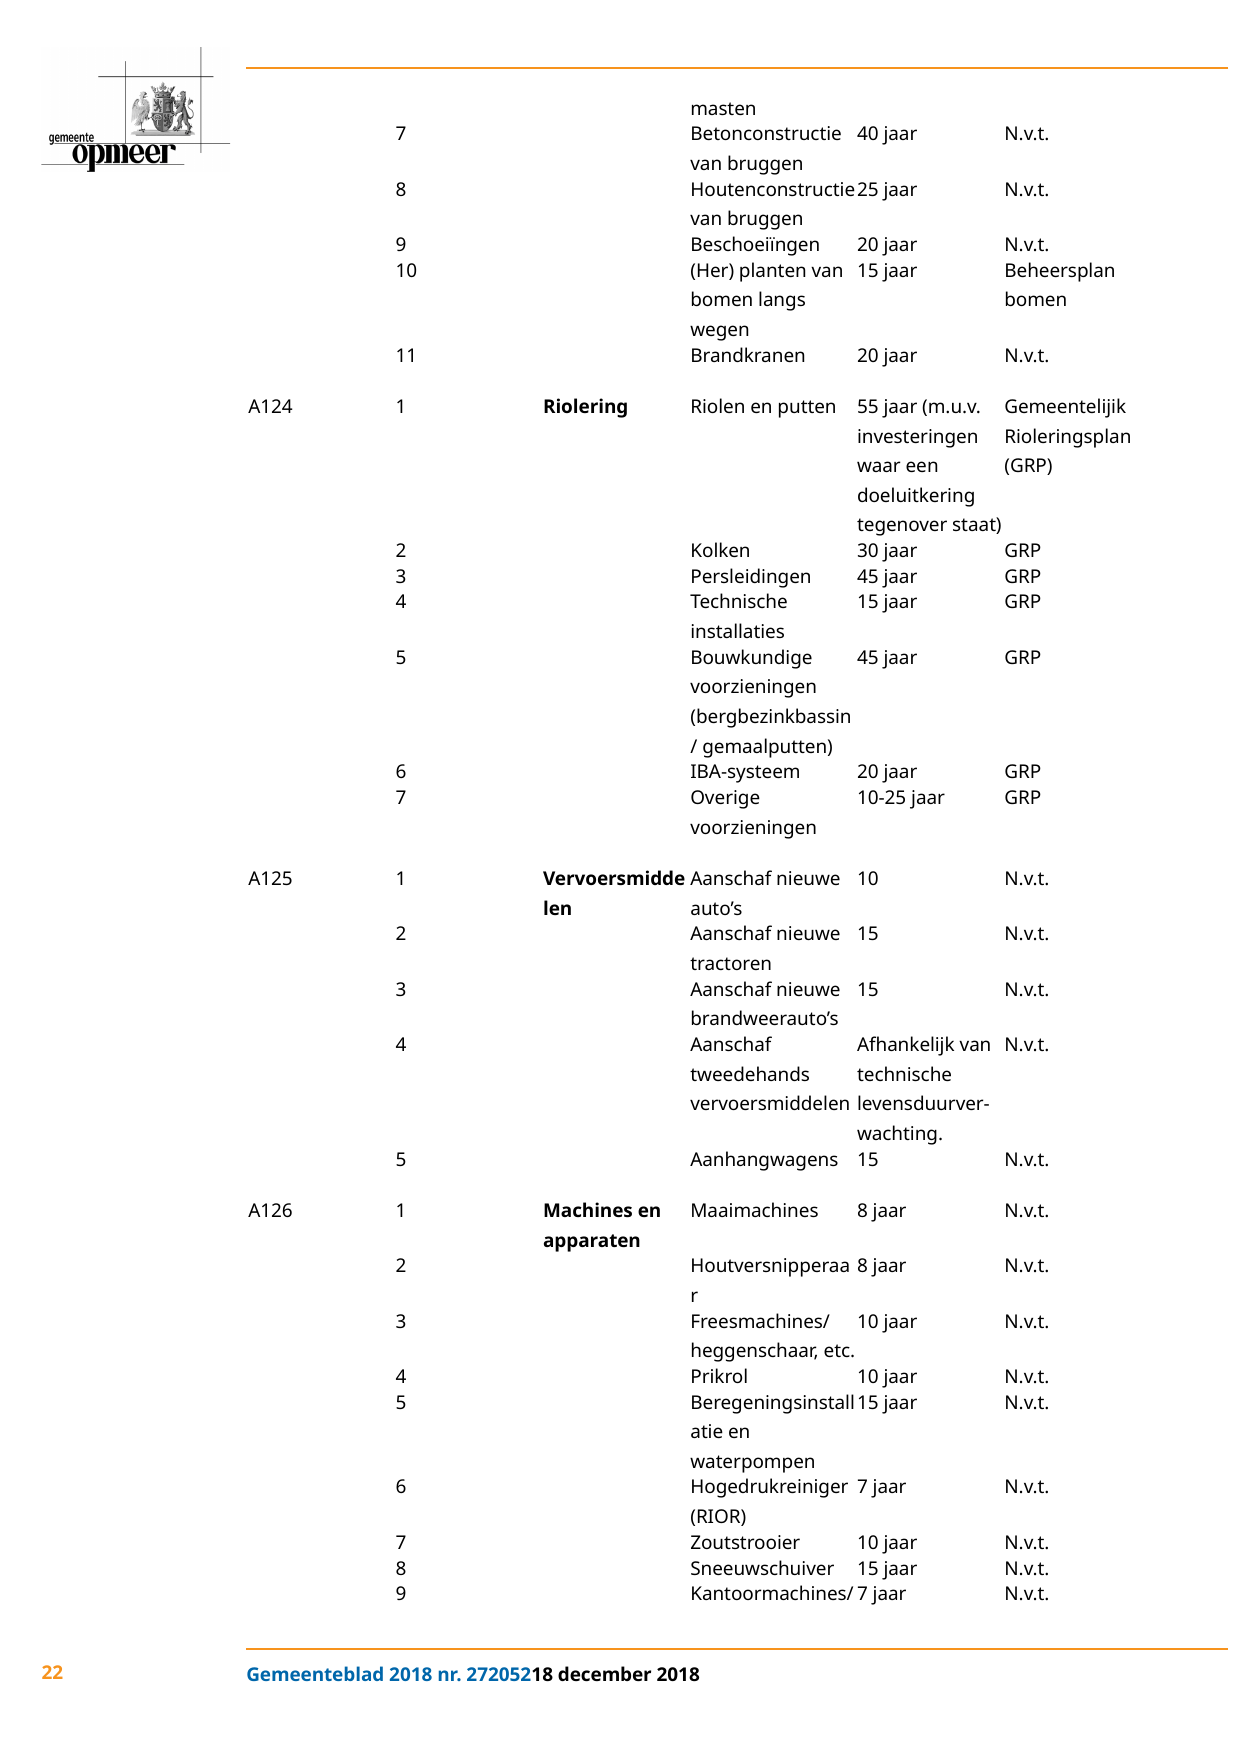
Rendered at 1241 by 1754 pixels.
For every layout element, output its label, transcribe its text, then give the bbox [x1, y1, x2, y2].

table_cell Riolen en putten [690, 393, 857, 537]
table_cell 8 jaar [857, 1197, 1004, 1252]
table_cell Aanschaf nieuwe auto’s [690, 865, 857, 921]
table_cell [857, 95, 1004, 121]
table_cell Beheersplan bomen [1004, 257, 1152, 342]
table_cell [543, 976, 690, 1031]
table_cell Vervoersmiddelen [543, 865, 690, 921]
table_cell 11 [395, 342, 543, 367]
table_cell 15 [857, 921, 1004, 976]
table_cell A125 [248, 865, 395, 921]
table_cell 10 jaar [857, 1529, 1004, 1555]
table_cell [248, 537, 395, 563]
table_cell 8 [395, 176, 543, 231]
table_cell 5 [395, 1146, 543, 1171]
table_cell 7 jaar [857, 1474, 1004, 1529]
table_cell GRP [1004, 644, 1152, 758]
table_cell [248, 759, 395, 784]
table_cell [690, 368, 857, 393]
table_cell Overige voorzieningen [690, 784, 857, 839]
table_cell [248, 644, 395, 758]
table_cell 9 [395, 231, 543, 257]
table_cell 10-25 jaar [857, 784, 1004, 839]
table_cell 4 [395, 1363, 543, 1389]
table_cell [248, 121, 395, 176]
table_cell [248, 563, 395, 589]
table_cell Afhankelijk van technische levensduurver-wachting. [857, 1031, 1004, 1146]
table_cell [248, 1474, 395, 1529]
table_cell 4 [395, 589, 543, 644]
table_cell Technische installaties [690, 589, 857, 644]
table_cell 8 jaar [857, 1253, 1004, 1308]
table_cell [543, 1581, 690, 1606]
table_cell [690, 840, 857, 865]
table_cell A124 [248, 393, 395, 537]
table_cell 2 [395, 537, 543, 563]
table_cell 3 [395, 563, 543, 589]
table_cell GRP [1004, 537, 1152, 563]
table_cell [1004, 840, 1152, 865]
table_cell [543, 342, 690, 367]
table_cell [543, 1363, 690, 1389]
table_cell [248, 840, 395, 865]
table_cell 7 [395, 121, 543, 176]
table_cell GRP [1004, 784, 1152, 839]
table_cell [248, 342, 395, 367]
table_cell 10 [857, 865, 1004, 921]
table_cell N.v.t. [1004, 121, 1152, 176]
table_cell 15 [857, 1146, 1004, 1171]
table_cell [248, 1253, 395, 1308]
table_cell [857, 840, 1004, 865]
table_cell Houtenconstructie van bruggen [690, 176, 857, 231]
table_cell [248, 257, 395, 342]
table_cell [248, 589, 395, 644]
table_cell [1004, 95, 1152, 121]
table_cell [1004, 368, 1152, 393]
table_cell 20 jaar [857, 231, 1004, 257]
table_cell GRP [1004, 759, 1152, 784]
table_cell N.v.t. [1004, 1529, 1152, 1555]
table_cell Beregeningsinstallatie en waterpompen [690, 1389, 857, 1474]
table_cell [248, 1529, 395, 1555]
table_cell [543, 1529, 690, 1555]
table_cell [395, 95, 543, 121]
table_cell N.v.t. [1004, 865, 1152, 921]
table_cell Zoutstrooier [690, 1529, 857, 1555]
table_cell 7 [395, 784, 543, 839]
table_cell 20 jaar [857, 342, 1004, 367]
table_cell Kolken [690, 537, 857, 563]
table_cell 15 [857, 976, 1004, 1031]
table_cell N.v.t. [1004, 1474, 1152, 1529]
table_cell 25 jaar [857, 176, 1004, 231]
table_cell GRP [1004, 589, 1152, 644]
table_cell 45 jaar [857, 563, 1004, 589]
table_cell 10 jaar [857, 1363, 1004, 1389]
table_cell [248, 1581, 395, 1606]
table_cell [395, 840, 543, 865]
table_cell N.v.t. [1004, 1555, 1152, 1581]
table_cell Sneeuwschuiver [690, 1555, 857, 1581]
table_cell 6 [395, 759, 543, 784]
table_cell [248, 1031, 395, 1146]
table_cell [543, 1474, 690, 1529]
table_cell Aanschaf nieuwe brandweerauto’s [690, 976, 857, 1031]
table_cell [543, 368, 690, 393]
table_cell IBA-systeem [690, 759, 857, 784]
table_cell 30 jaar [857, 537, 1004, 563]
table_cell [248, 976, 395, 1031]
table_cell 55 jaar (m.u.v. investeringen waar een doeluitkering tegenover staat) [857, 393, 1004, 537]
table_cell 6 [395, 1474, 543, 1529]
table_cell [248, 784, 395, 839]
table_cell [395, 368, 543, 393]
table_cell [543, 176, 690, 231]
table_cell [543, 1389, 690, 1474]
table_cell [690, 1171, 857, 1197]
table_cell Beschoeiïngen [690, 231, 857, 257]
table_cell 15 jaar [857, 589, 1004, 644]
table_cell N.v.t. [1004, 231, 1152, 257]
table_cell Hogedrukreiniger (RIOR) [690, 1474, 857, 1529]
table_cell 2 [395, 921, 543, 976]
table_cell Machines en apparaten [543, 1197, 690, 1252]
table_cell N.v.t. [1004, 1363, 1152, 1389]
table_cell [543, 231, 690, 257]
table_cell [543, 257, 690, 342]
table_cell Maaimachines [690, 1197, 857, 1252]
table_cell 5 [395, 644, 543, 758]
table_cell 7 [395, 1529, 543, 1555]
table_cell Prikrol [690, 1363, 857, 1389]
table_cell 15 jaar [857, 257, 1004, 342]
table_cell [248, 1171, 395, 1197]
table_cell Gemeentelijik Rioleringsplan (GRP) [1004, 393, 1152, 537]
picture [41, 47, 231, 172]
table_cell [543, 784, 690, 839]
table_cell 1 [395, 1197, 543, 1252]
table_cell Houtversnipperaar [690, 1253, 857, 1308]
table_cell [857, 368, 1004, 393]
table_cell 1 [395, 393, 543, 537]
table_cell [543, 1253, 690, 1308]
table_cell [248, 1146, 395, 1171]
table_cell 7 jaar [857, 1581, 1004, 1606]
table_cell 1 [395, 865, 543, 921]
table_cell [543, 1171, 690, 1197]
table_cell Betonconstructie van bruggen [690, 121, 857, 176]
table_cell 20 jaar [857, 759, 1004, 784]
table_cell N.v.t. [1004, 976, 1152, 1031]
table_cell [543, 644, 690, 758]
table_cell GRP [1004, 563, 1152, 589]
table_cell Persleidingen [690, 563, 857, 589]
table_cell Bouwkundige voorzieningen (bergbezinkbassin / gemaalputten) [690, 644, 857, 758]
table_cell [543, 1555, 690, 1581]
table_cell 5 [395, 1389, 543, 1474]
table_cell 3 [395, 1308, 543, 1363]
table_cell [248, 921, 395, 976]
table_cell N.v.t. [1004, 1146, 1152, 1171]
table_cell [543, 537, 690, 563]
table_cell N.v.t. [1004, 1389, 1152, 1474]
table_cell [543, 1308, 690, 1363]
table_cell [248, 1363, 395, 1389]
table_cell 10 jaar [857, 1308, 1004, 1363]
table_cell 8 [395, 1555, 543, 1581]
table_cell [543, 1146, 690, 1171]
table_cell Aanschaf nieuwe tractoren [690, 921, 857, 976]
table_cell 40 jaar [857, 121, 1004, 176]
table_cell [395, 1171, 543, 1197]
table_cell [248, 1308, 395, 1363]
table_cell [543, 95, 690, 121]
table_cell Kantoormachines/ [690, 1581, 857, 1606]
table_cell N.v.t. [1004, 1197, 1152, 1252]
table_cell [543, 921, 690, 976]
table_cell [543, 563, 690, 589]
table_cell 4 [395, 1031, 543, 1146]
table_cell Brandkranen [690, 342, 857, 367]
table_cell [248, 1389, 395, 1474]
table_cell N.v.t. [1004, 921, 1152, 976]
table_cell [248, 368, 395, 393]
table_cell Aanhangwagens [690, 1146, 857, 1171]
table_cell Aanschaf tweedehands vervoersmiddelen [690, 1031, 857, 1146]
table_cell N.v.t. [1004, 1253, 1152, 1308]
table_cell [543, 759, 690, 784]
table_cell 15 jaar [857, 1555, 1004, 1581]
table_cell N.v.t. [1004, 176, 1152, 231]
table_cell 9 [395, 1581, 543, 1606]
table_cell N.v.t. [1004, 342, 1152, 367]
table_cell Riolering [543, 393, 690, 537]
table_cell [248, 176, 395, 231]
table_cell N.v.t. [1004, 1581, 1152, 1606]
table_cell 45 jaar [857, 644, 1004, 758]
table_cell 3 [395, 976, 543, 1031]
table_cell A126 [248, 1197, 395, 1252]
table_cell [543, 121, 690, 176]
table_cell [248, 231, 395, 257]
table_cell masten [690, 95, 857, 121]
table_cell N.v.t. [1004, 1031, 1152, 1146]
table_cell [543, 589, 690, 644]
table_cell [543, 1031, 690, 1146]
table_cell 2 [395, 1253, 543, 1308]
table_cell [543, 840, 690, 865]
table_cell N.v.t. [1004, 1308, 1152, 1363]
table_cell [248, 1555, 395, 1581]
table_cell [1004, 1171, 1152, 1197]
table_cell 10 [395, 257, 543, 342]
table_cell [857, 1171, 1004, 1197]
table_cell (Her) planten van bomen langs wegen [690, 257, 857, 342]
table_cell 15 jaar [857, 1389, 1004, 1474]
table_cell [248, 95, 395, 121]
table_cell Freesmachines/heggenschaar, etc. [690, 1308, 857, 1363]
